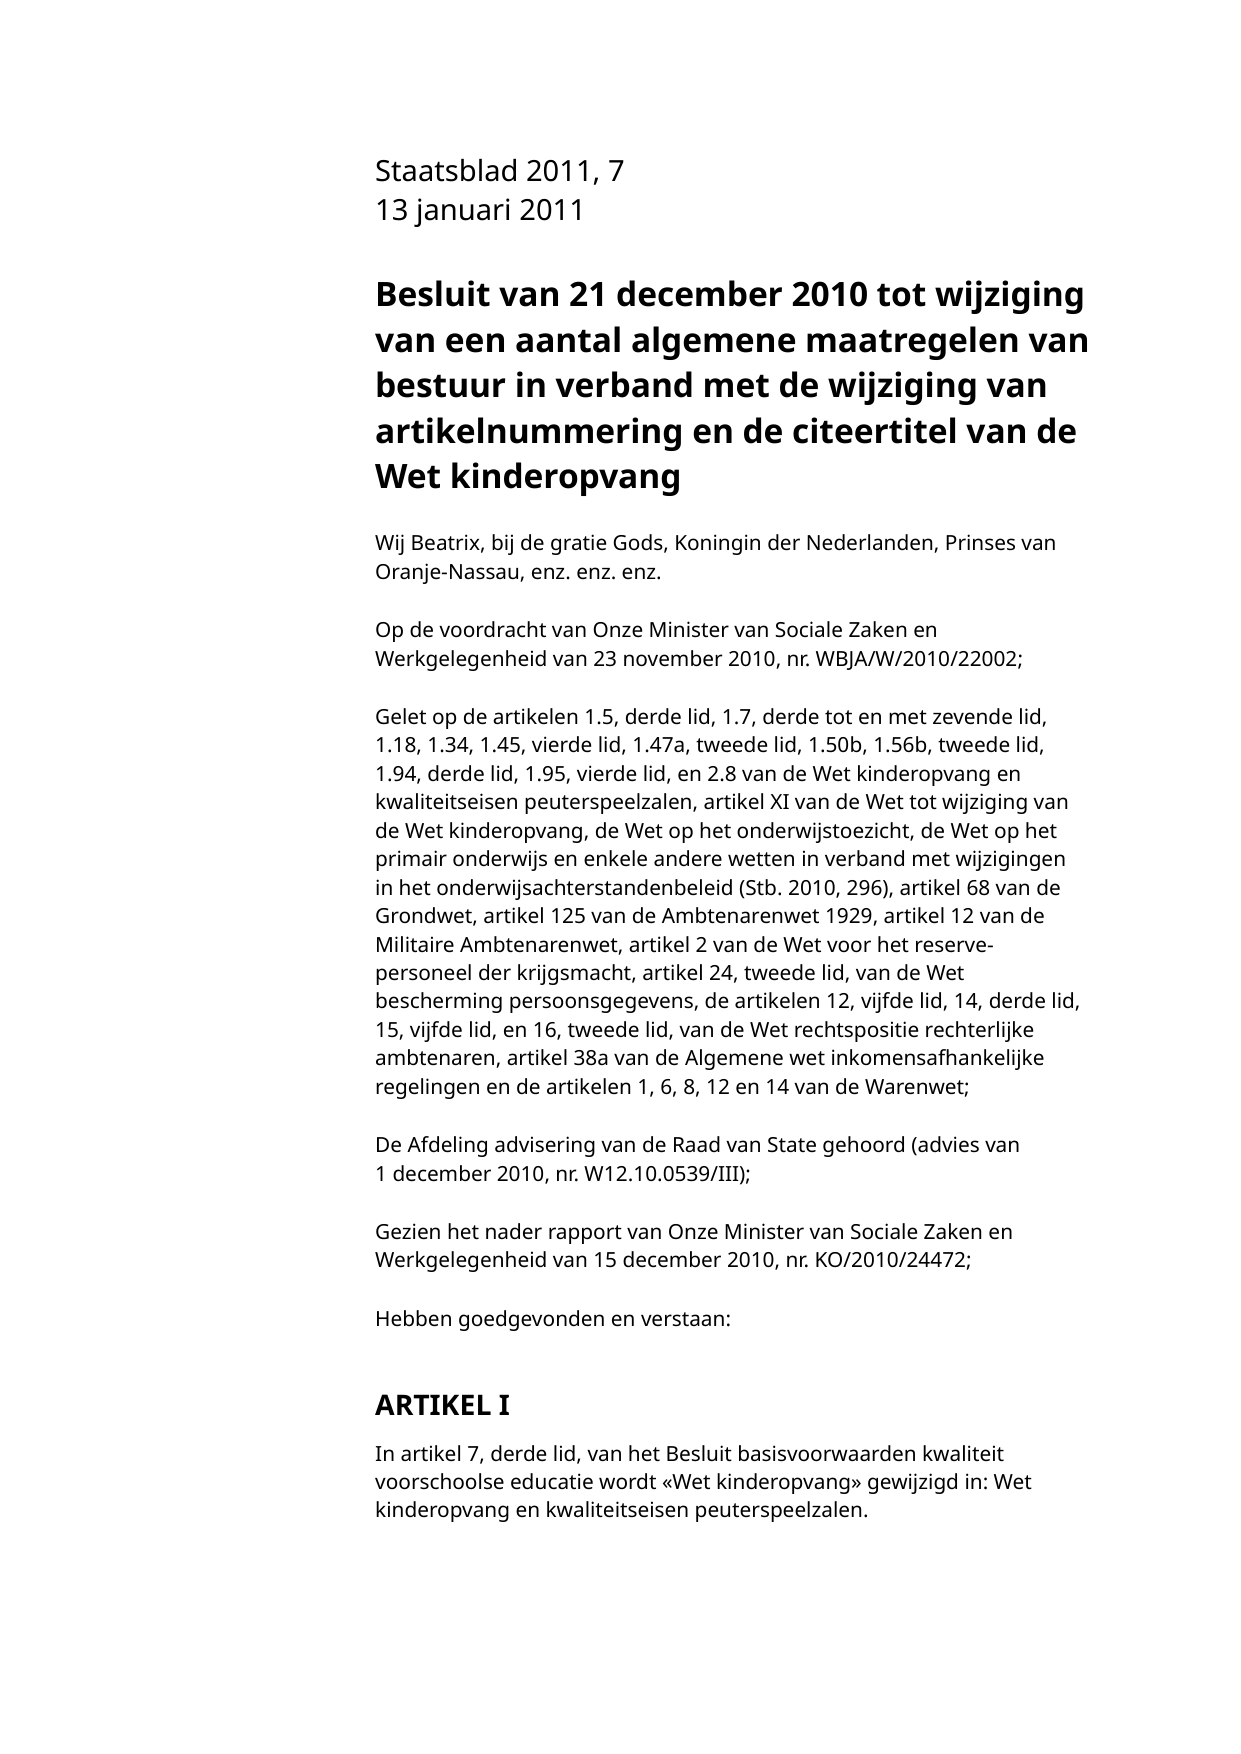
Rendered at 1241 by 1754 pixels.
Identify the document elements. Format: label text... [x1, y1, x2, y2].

subtitle Besluit van 21 december 2010 tot wijziging van een aantal algemene maatregelen van bestuur in verband met de wijziging van artikelnummering en de citeertitel van de Wet kinderopvang [375, 271, 1090, 498]
text Staatsblad 2011, 7 [375, 150, 1090, 190]
text Gezien het nader rapport van Onze Minister van Sociale Zaken en Werkgelegenheid van 15 december 2010, nr. KO/2010/24472; [375, 1217, 1090, 1274]
subtitle ARTIKEL I [375, 1385, 1090, 1424]
text Hebben goedgevonden en verstaan: [375, 1304, 1090, 1332]
text De Afdeling advisering van de Raad van State gehoord (advies van 1 december 2010, nr. W12.10.0539/III); [375, 1130, 1090, 1187]
text Op de voordracht van Onze Minister van Sociale Zaken en Werkgelegenheid van 23 november 2010, nr. WBJA/W/2010/22002; [375, 615, 1090, 672]
text Gelet op de artikelen 1.5, derde lid, 1.7, derde tot en met zevende lid, 1.18, 1.34, 1.45, vierde lid, 1.47a, tweede lid, 1.50b, 1.56b, tweede lid, 1.94, derde lid, 1.95, vierde lid, en 2.8 van de Wet kinderopvang en kwaliteitseisen peuterspeelzalen, artikel XI van de Wet tot wijziging van de Wet kinderopvang, de Wet op het onderwijstoezicht, de Wet op het primair onderwijs en enkele andere wetten in verband met wijzigingen in het onderwijsachterstandenbeleid (Stb. 2010, 296), artikel 68 van de Grondwet, artikel 125 van de Ambtenarenwet 1929, artikel 12 van de Militaire Ambtenarenwet, artikel 2 van de Wet voor het reserve-personeel der krijgsmacht, artikel 24, tweede lid, van de Wet bescherming persoonsgegevens, de artikelen 12, vijfde lid, 14, derde lid, 15, vijfde lid, en 16, tweede lid, van de Wet rechtspositie rechterlijke ambtenaren, artikel 38a van de Algemene wet inkomensafhankelijke regelingen en de artikelen 1, 6, 8, 12 en 14 van de Warenwet; [375, 702, 1090, 1100]
text Wij Beatrix, bij de gratie Gods, Koningin der Nederlanden, Prinses van Oranje-Nassau, enz. enz. enz. [375, 528, 1090, 585]
text In artikel 7, derde lid, van het Besluit basisvoorwaarden kwaliteit voorschoolse educatie wordt «Wet kinderopvang» gewijzigd in: Wet kinderopvang en kwaliteitseisen peuterspeelzalen. [375, 1439, 1090, 1524]
text 13 januari 2011 [375, 190, 1090, 229]
